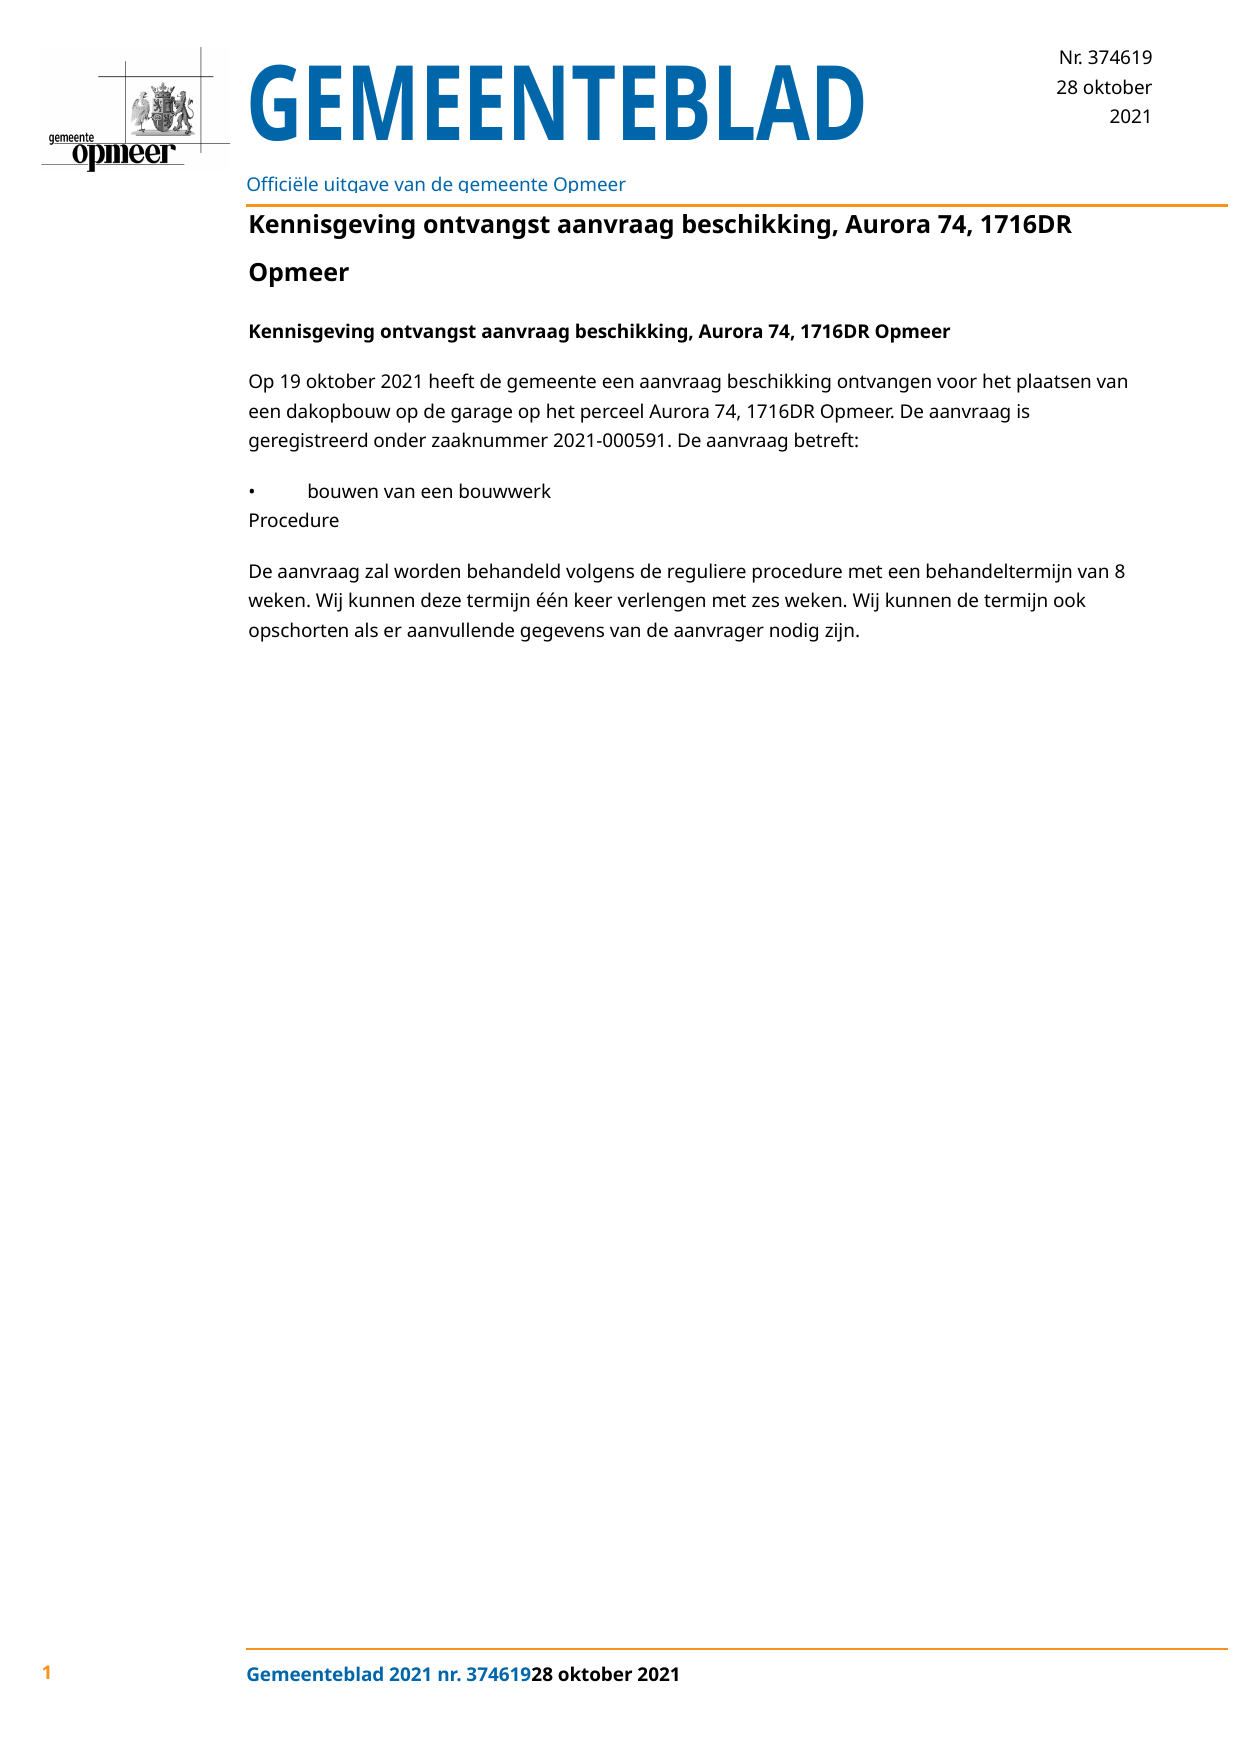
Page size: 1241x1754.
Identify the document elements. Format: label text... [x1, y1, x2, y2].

picture [41, 47, 231, 172]
list bouwen van een bouwwerk [248, 478, 1152, 504]
text De aanvraag zal worden behandeld volgens de reguliere procedure met een behandeltermijn van 8 weken. Wij kunnen deze termijn één keer verlengen met zes weken. Wij kunnen de termijn ook opschorten als er aanvullende gegevens van de aanvrager nodig zijn. [248, 558, 1152, 643]
text Kennisgeving ontvangst aanvraag beschikking, Aurora 74, 1716DR Opmeer [248, 318, 1152, 344]
text Procedure [248, 507, 1152, 533]
text Kennisgeving ontvangst aanvraag beschikking, Aurora 74, 1716DR Opmeer [248, 207, 1152, 288]
text Op 19 oktober 2021 heeft de gemeente een aanvraag beschikking ontvangen voor het plaatsen van een dakopbouw op de garage op het perceel Aurora 74, 1716DR Opmeer. De aanvraag is geregistreerd onder zaaknummer 2021-000591. De aanvraag betreft: [248, 368, 1152, 453]
